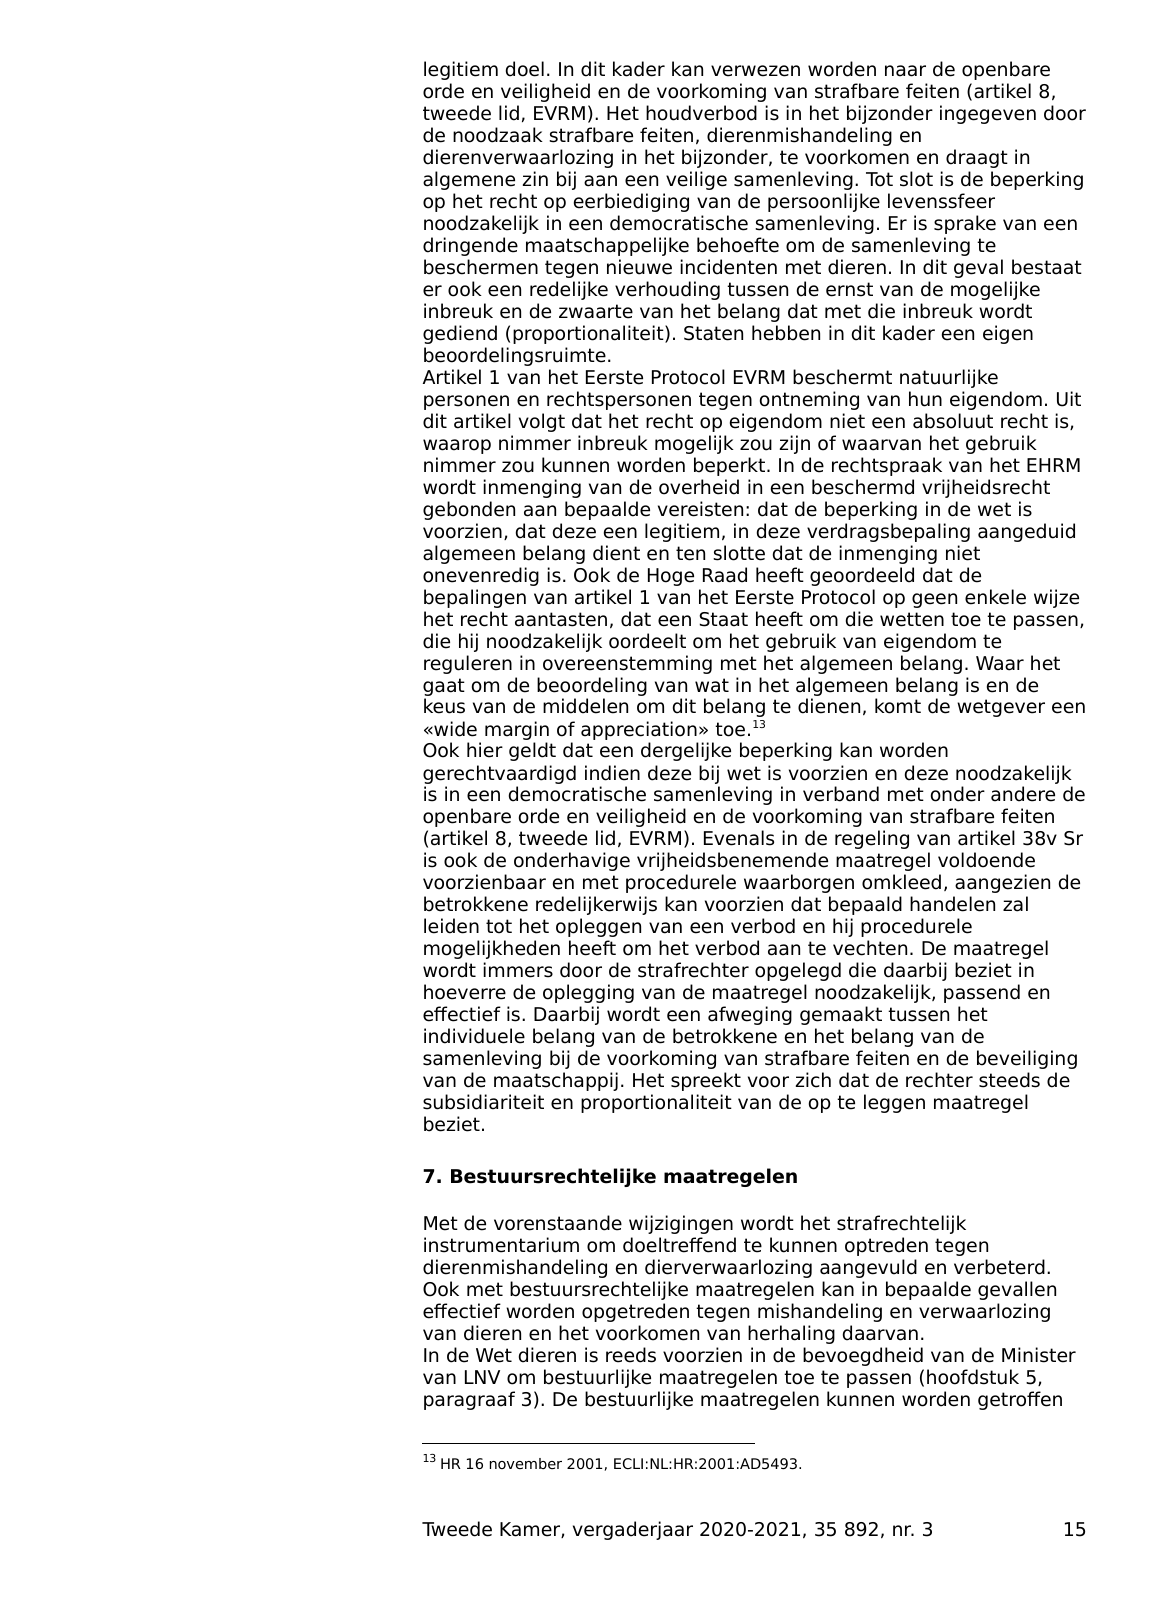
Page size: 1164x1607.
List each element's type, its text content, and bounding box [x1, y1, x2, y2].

subtitle 7. Bestuursrechtelijke maatregelen [422, 1166, 1087, 1188]
text Artikel 1 van het Eerste Protocol EVRM beschermt natuurlijke personen en rechtspersonen tegen ontneming van hun eigendom. Uit dit artikel volgt dat het recht op eigendom niet een absoluut recht is, waarop nimmer inbreuk mogelijk zou zijn of waarvan het gebruik nimmer zou kunnen worden beperkt. In de rechtspraak van het EHRM wordt inmenging van de overheid in een beschermd vrijheidsrecht gebonden aan bepaalde vereisten: dat de beperking in de wet is voorzien, dat deze een legitiem, in deze verdragsbepaling aangeduid algemeen belang dient en ten slotte dat de inmenging niet onevenredig is. Ook de Hoge Raad heeft geoordeeld dat de bepalingen van artikel 1 van het Eerste Protocol op geen enkele wijze het recht aantasten, dat een Staat heeft om die wetten toe te passen, die hij noodzakelijk oordeelt om het gebruik van eigendom te reguleren in overeenstemming met het algemeen belang. Waar het gaat om de beoordeling van wat in het algemeen belang is en de keus van de middelen om dit belang te dienen, komt de wetgever een «wide margin of appreciation» toe. [422, 367, 1087, 740]
text Met de vorenstaande wijzigingen wordt het strafrechtelijk instrumentarium om doeltreffend te kunnen optreden tegen dierenmishandeling en dierverwaarlozing aangevuld en verbeterd. Ook met bestuursrechtelijke maatregelen kan in bepaalde gevallen effectief worden opgetreden tegen mishandeling en verwaarlozing van dieren en het voorkomen van herhaling daarvan. [422, 1213, 1087, 1345]
text legitiem doel. In dit kader kan verwezen worden naar de openbare orde en veiligheid en de voorkoming van strafbare feiten (artikel 8, tweede lid, EVRM). Het houdverbod is in het bijzonder ingegeven door de noodzaak strafbare feiten, dierenmishandeling en dierenverwaarlozing in het bijzonder, te voorkomen en draagt in algemene zin bij aan een veilige samenleving. Tot slot is de beperking op het recht op eerbiediging van de persoonlijke levenssfeer noodzakelijk in een democratische samenleving. Er is sprake van een dringende maatschappelijke behoefte om de samenleving te beschermen tegen nieuwe incidenten met dieren. In dit geval bestaat er ook een redelijke verhouding tussen de ernst van de mogelijke inbreuk en de zwaarte van het belang dat met die inbreuk wordt gediend (proportionaliteit). Staten hebben in dit kader een eigen beoordelingsruimte. [422, 59, 1087, 367]
text HR 16 november 2001, ECLI:NL:HR:2001:AD5493. [422, 1452, 1087, 1474]
text In de Wet dieren is reeds voorzien in de bevoegdheid van de Minister van LNV om bestuurlijke maatregelen toe te passen (hoofdstuk 5, paragraaf 3). De bestuurlijke maatregelen kunnen worden getroffen [422, 1345, 1087, 1411]
text Ook hier geldt dat een dergelijke beperking kan worden gerechtvaardigd indien deze bij wet is voorzien en deze noodzakelijk is in een democratische samenleving in verband met onder andere de openbare orde en veiligheid en de voorkoming van strafbare feiten (artikel 8, tweede lid, EVRM). Evenals in de regeling van artikel 38v Sr is ook de onderhavige vrijheidsbenemende maatregel voldoende voorzienbaar en met procedurele waarborgen omkleed, aangezien de betrokkene redelijkerwijs kan voorzien dat bepaald handelen zal leiden tot het opleggen van een verbod en hij procedurele mogelijkheden heeft om het verbod aan te vechten. De maatregel wordt immers door de strafrechter opgelegd die daarbij beziet in hoeverre de oplegging van de maatregel noodzakelijk, passend en effectief is. Daarbij wordt een afweging gemaakt tussen het individuele belang van de betrokkene en het belang van de samenleving bij de voorkoming van strafbare feiten en de beveiliging van de maatschappij. Het spreekt voor zich dat de rechter steeds de subsidiariteit en proportionaliteit van de op te leggen maatregel beziet. [422, 740, 1087, 1136]
